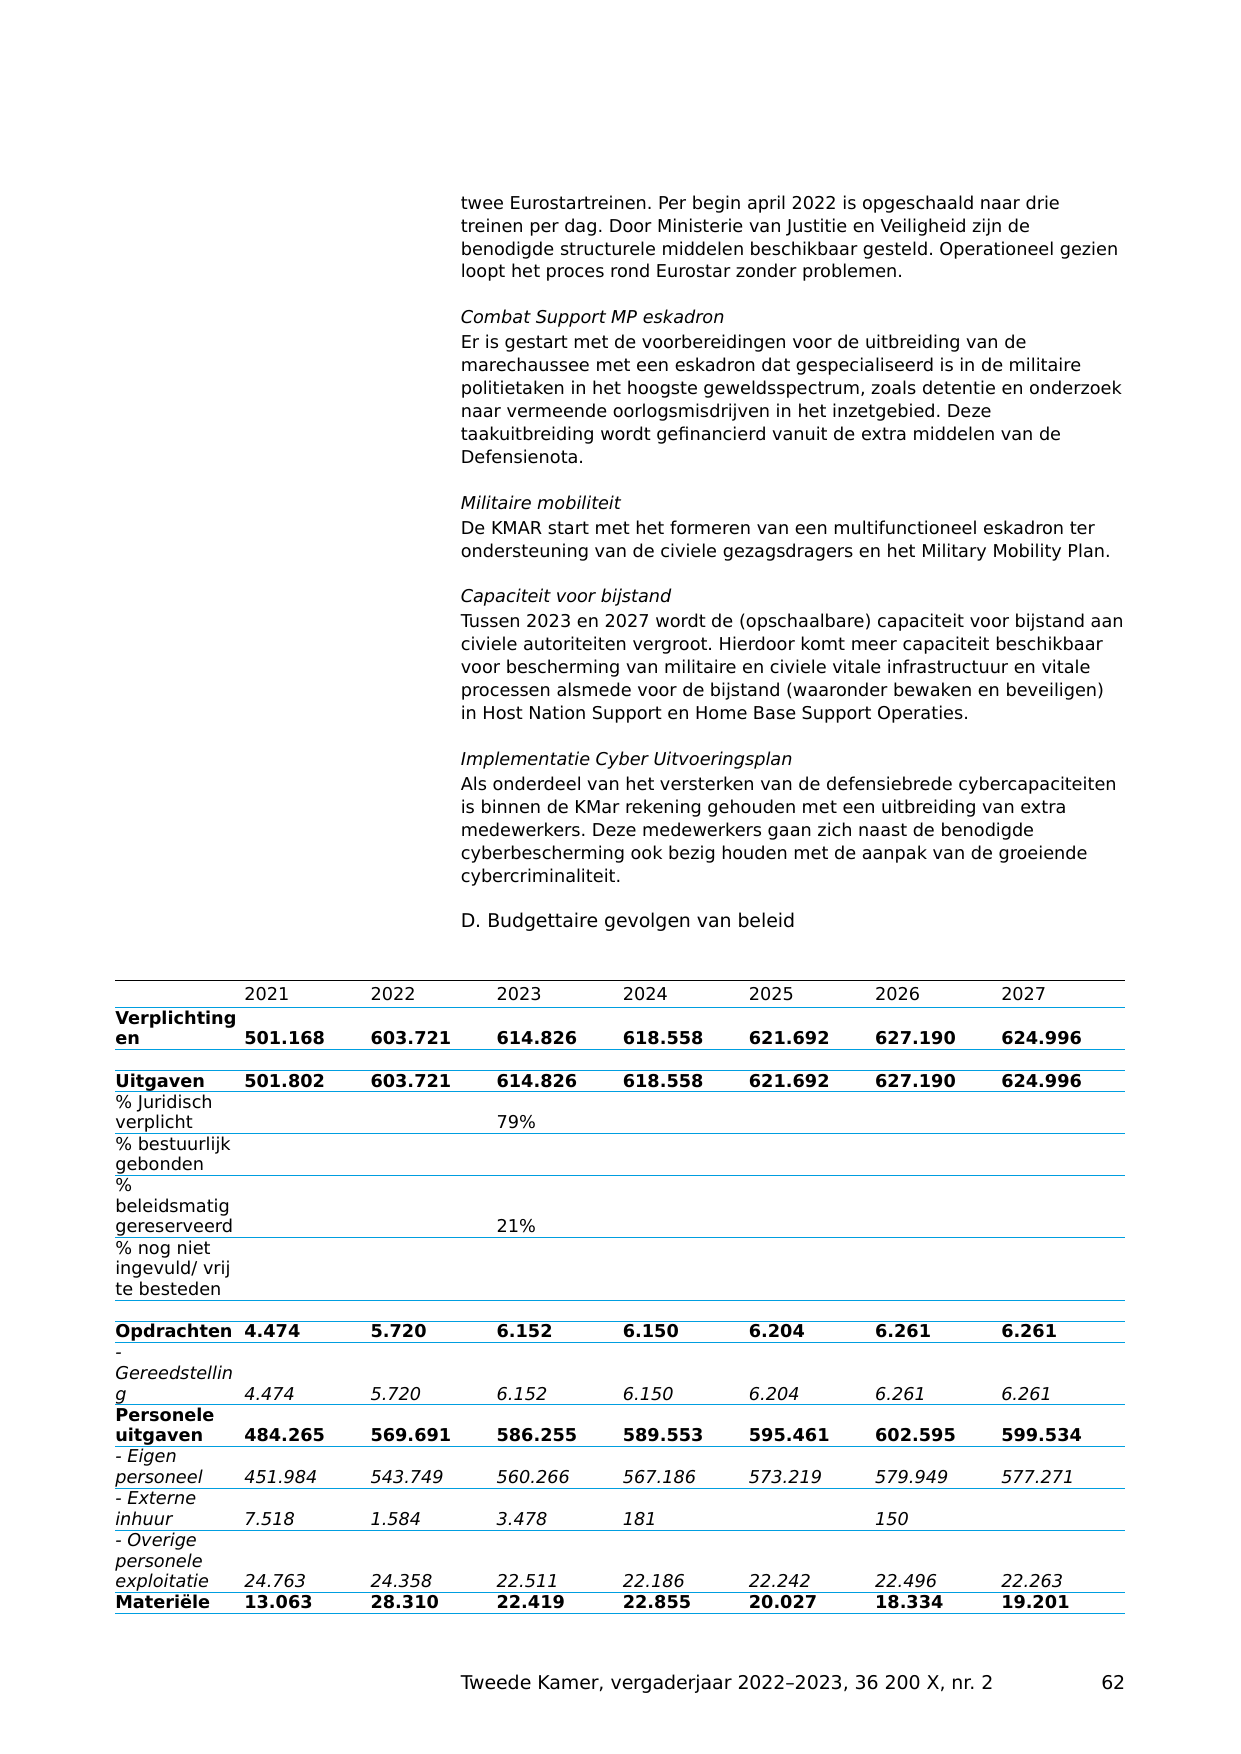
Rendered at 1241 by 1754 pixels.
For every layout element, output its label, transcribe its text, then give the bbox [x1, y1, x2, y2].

table_cell % Juridisch verplicht [115, 1092, 241, 1133]
table_cell [746, 1176, 872, 1237]
table_cell 1.584 [368, 1489, 493, 1529]
table_cell 7.518 [241, 1489, 367, 1529]
table_cell [494, 1301, 620, 1321]
table_cell 595.461 [746, 1405, 872, 1446]
table_cell Personele uitgaven [115, 1405, 241, 1446]
table_cell 6.204 [746, 1343, 872, 1404]
table_cell 22.419 [494, 1593, 620, 1613]
table_cell 6.261 [998, 1343, 1125, 1404]
table_cell [241, 1176, 367, 1237]
table_cell [620, 1134, 746, 1175]
table_cell 627.190 [872, 1071, 998, 1091]
table_cell 569.691 [368, 1405, 493, 1446]
table_cell 4.474 [241, 1322, 367, 1342]
table_cell - Eigen personeel [115, 1447, 241, 1488]
table_cell 599.534 [998, 1405, 1125, 1446]
table_cell [620, 1092, 746, 1133]
table_cell [998, 1301, 1125, 1321]
table_cell [115, 981, 241, 1007]
table_cell 20.027 [746, 1593, 872, 1613]
text Er is gestart met de voorbereidingen voor de uitbreiding van de marechaussee met een eskadron dat gespecialiseerd is in de militaire politietaken in het hoogste geweldsspectrum, zoals detentie en onderzoek naar vermeende oorlogsmisdrijven in het inzetgebied. Deze taakuitbreiding wordt gefinancierd vanuit de extra middelen van de Defensienota. [461, 330, 1125, 468]
table_cell 6.150 [620, 1322, 746, 1342]
table_cell [241, 1050, 367, 1070]
table_cell [241, 1134, 367, 1175]
text De KMAR start met het formeren van een multifunctioneel eskadron ter ondersteuning van de civiele gezagsdragers en het Military Mobility Plan. [461, 516, 1125, 562]
table_cell [494, 1134, 620, 1175]
table_header Tabel 21 Budgettaire gevolgen van beleid artikel 5 Koninklijke Marechaussee (bedragen x € 1.000) [115, 955, 1125, 980]
table_cell 603.721 [368, 1071, 493, 1091]
table_cell [998, 1489, 1125, 1529]
table_cell 589.553 [620, 1405, 746, 1446]
table_cell 560.266 [494, 1447, 620, 1488]
text Als onderdeel van het versterken van de defensiebrede cybercapaciteiten is binnen de KMar rekening gehouden met een uitbreiding van extra medewerkers. Deze medewerkers gaan zich naast de benodigde cyberbescherming ook bezig houden met de aanpak van de groeiende cybercriminaliteit. [461, 772, 1125, 887]
table_cell 2022 [368, 981, 493, 1007]
table_cell 573.219 [746, 1447, 872, 1488]
table_cell 79% [494, 1092, 620, 1133]
table_cell [998, 1134, 1125, 1175]
table_cell [115, 1050, 241, 1070]
table_cell 602.595 [872, 1405, 998, 1446]
text Tussen 2023 en 2027 wordt de (opschaalbare) capaciteit voor bijstand aan civiele autoriteiten vergroot. Hierdoor komt meer capaciteit beschikbaar voor bescherming van militaire en civiele vitale infrastructuur en vitale processen alsmede voor de bijstand (waaronder bewaken en beveiligen) in Host Nation Support en Home Base Support Operaties. [461, 609, 1125, 724]
table_cell [620, 1301, 746, 1321]
table_cell % beleidsmatig gereserveerd [115, 1176, 241, 1237]
table_cell 5.720 [368, 1322, 493, 1342]
table_cell 2026 [872, 981, 998, 1007]
table_cell 6.152 [494, 1343, 620, 1404]
table_cell - Externe inhuur [115, 1489, 241, 1529]
table_cell % bestuurlijk gebonden [115, 1134, 241, 1175]
table_cell 22.242 [746, 1531, 872, 1592]
table_cell 6.261 [872, 1343, 998, 1404]
table_cell [872, 1134, 998, 1175]
table_cell 603.721 [368, 1008, 493, 1049]
table_cell 22.263 [998, 1531, 1125, 1592]
table_cell 618.558 [620, 1071, 746, 1091]
table_cell [998, 1176, 1125, 1237]
table_cell 28.310 [368, 1593, 493, 1613]
table_cell 18.334 [872, 1593, 998, 1613]
table_cell [746, 1489, 872, 1529]
table_cell 567.186 [620, 1447, 746, 1488]
table_cell 627.190 [872, 1008, 998, 1049]
table_cell [746, 1301, 872, 1321]
table_cell [998, 1092, 1125, 1133]
table_cell 181 [620, 1489, 746, 1529]
table_cell - Gereedstelling [115, 1343, 241, 1404]
table_cell Verplichtingen [115, 1008, 241, 1049]
table_cell [368, 1092, 493, 1133]
table_cell 22.496 [872, 1531, 998, 1592]
table_cell 614.826 [494, 1008, 620, 1049]
table_cell 6.261 [998, 1322, 1125, 1342]
table_cell [115, 1301, 241, 1321]
table_cell 614.826 [494, 1071, 620, 1091]
table_cell 19.201 [998, 1593, 1125, 1613]
table_cell [872, 1238, 998, 1299]
table_cell [368, 1238, 493, 1299]
table_cell 2027 [998, 981, 1125, 1007]
table_cell [241, 1092, 367, 1133]
table_cell 577.271 [998, 1447, 1125, 1488]
table_cell - Overige personele exploitatie [115, 1531, 241, 1592]
table_cell [872, 1092, 998, 1133]
table_cell [368, 1134, 493, 1175]
table_cell [998, 1238, 1125, 1299]
table_cell 24.763 [241, 1531, 367, 1592]
table_cell 22.186 [620, 1531, 746, 1592]
table_cell [746, 1050, 872, 1070]
table_cell [620, 1050, 746, 1070]
table_cell 501.802 [241, 1071, 367, 1091]
table_cell [368, 1176, 493, 1237]
table_cell [494, 1050, 620, 1070]
table_cell [620, 1238, 746, 1299]
table_cell 624.996 [998, 1071, 1125, 1091]
table_cell % nog niet ingevuld/ vrij te besteden [115, 1238, 241, 1299]
table_cell [872, 1050, 998, 1070]
table_cell Opdrachten [115, 1322, 241, 1342]
table_cell 24.358 [368, 1531, 493, 1592]
text Implementatie Cyber Uitvoeringsplan [461, 747, 1125, 770]
table_cell 22.511 [494, 1531, 620, 1592]
text Capaciteit voor bijstand [461, 584, 1125, 607]
table_cell [872, 1301, 998, 1321]
table_cell 22.855 [620, 1593, 746, 1613]
title D. Budgettaire gevolgen van beleid [461, 909, 1125, 931]
table_cell [368, 1301, 493, 1321]
table_cell 621.692 [746, 1008, 872, 1049]
table_cell [998, 1050, 1125, 1070]
table_cell 6.152 [494, 1322, 620, 1342]
table_cell [241, 1301, 367, 1321]
table_cell [620, 1176, 746, 1237]
table_cell [368, 1050, 493, 1070]
table_cell Materiële [115, 1593, 241, 1613]
table_cell [746, 1238, 872, 1299]
table_cell [494, 1238, 620, 1299]
table_cell [746, 1092, 872, 1133]
table_cell 618.558 [620, 1008, 746, 1049]
table_cell 2024 [620, 981, 746, 1007]
table_cell 586.255 [494, 1405, 620, 1446]
text twee Eurostartreinen. Per begin april 2022 is opgeschaald naar drie treinen per dag. Door Ministerie van Justitie en Veiligheid zijn de benodigde structurele middelen beschikbaar gesteld. Operationeel gezien loopt het proces rond Eurostar zonder problemen. [461, 191, 1125, 282]
table_cell [746, 1134, 872, 1175]
table_cell 3.478 [494, 1489, 620, 1529]
table_cell 484.265 [241, 1405, 367, 1446]
table_cell 624.996 [998, 1008, 1125, 1049]
table_cell 6.261 [872, 1322, 998, 1342]
table_cell 6.150 [620, 1343, 746, 1404]
table_cell 451.984 [241, 1447, 367, 1488]
table_cell 13.063 [241, 1593, 367, 1613]
text Militaire mobiliteit [461, 491, 1125, 514]
table_cell 2025 [746, 981, 872, 1007]
table_cell 150 [872, 1489, 998, 1529]
table_cell 2021 [241, 981, 367, 1007]
text Combat Support MP eskadron [461, 305, 1125, 328]
table_cell 621.692 [746, 1071, 872, 1091]
table_cell [872, 1176, 998, 1237]
table_cell 543.749 [368, 1447, 493, 1488]
table_cell [241, 1238, 367, 1299]
table_cell 579.949 [872, 1447, 998, 1488]
table_cell 6.204 [746, 1322, 872, 1342]
table_cell 21% [494, 1176, 620, 1237]
table_cell Uitgaven [115, 1071, 241, 1091]
table_cell 501.168 [241, 1008, 367, 1049]
table_cell 5.720 [368, 1343, 493, 1404]
table_cell 4.474 [241, 1343, 367, 1404]
table_cell 2023 [494, 981, 620, 1007]
